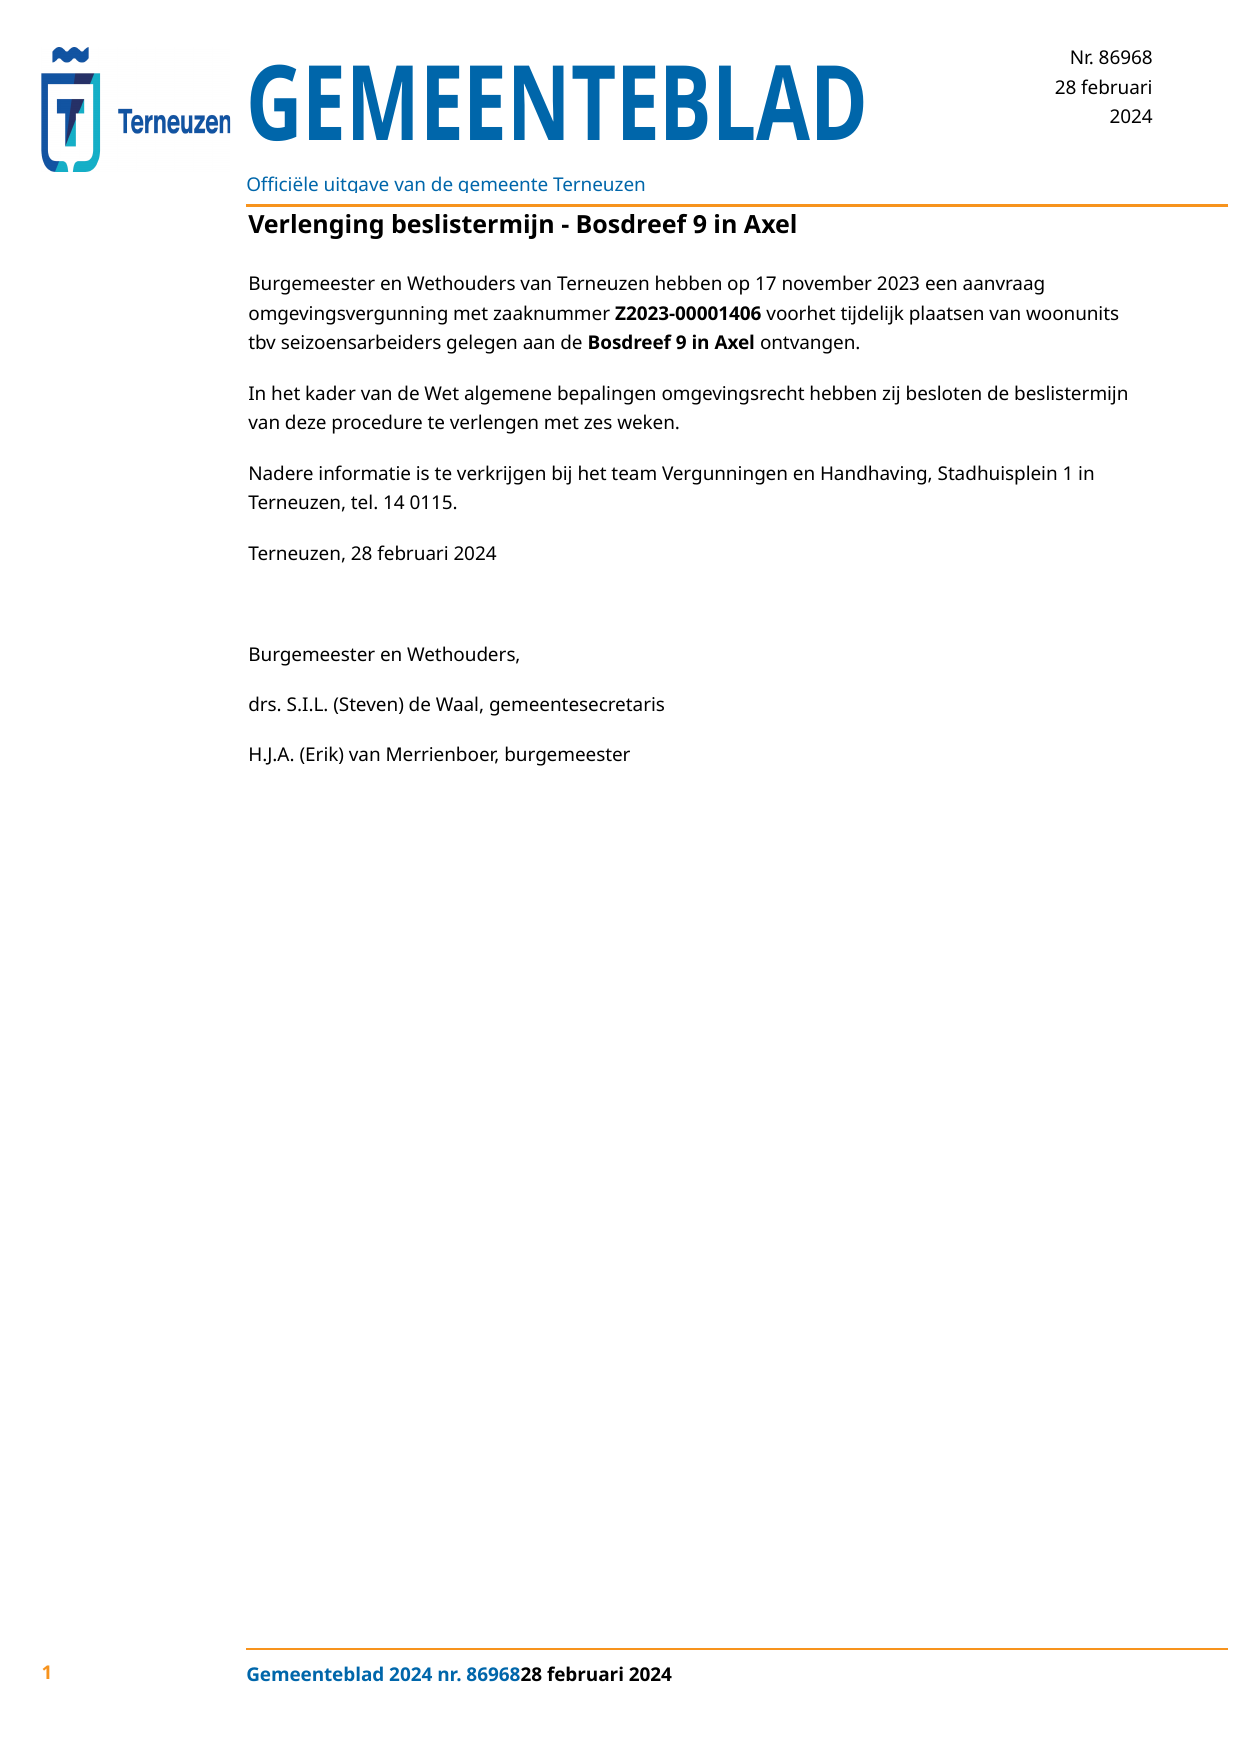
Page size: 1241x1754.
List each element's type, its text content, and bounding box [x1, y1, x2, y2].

text Nadere informatie is te verkrijgen bij het team Vergunningen en Handhaving, Stadhuisplein 1 in Terneuzen, tel. 14 0115. [248, 460, 1152, 515]
text Verlenging beslistermijn - Bosdreef 9 in Axel [248, 207, 1152, 241]
text H.J.A. (Erik) van Merrienboer, burgemeester [248, 742, 1152, 767]
text drs. S.I.L. (Steven) de Waal, gemeentesecretaris [248, 691, 1152, 717]
text In het kader van de Wet algemene bepalingen omgevingsrecht hebben zij besloten de beslistermijn van deze procedure te verlengen met zes weken. [248, 380, 1152, 435]
text Terneuzen, 28 februari 2024 [248, 540, 1152, 566]
text Burgemeester en Wethouders van Terneuzen hebben op 17 november 2023 een aanvraag omgevingsvergunning met zaaknummer Z2023-00001406 voorhet tijdelijk plaatsen van woonunits tbv seizoensarbeiders gelegen aan de Bosdreef 9 in Axel ontvangen. [248, 270, 1152, 355]
text Burgemeester en Wethouders, [248, 641, 1152, 666]
picture [41, 47, 231, 172]
